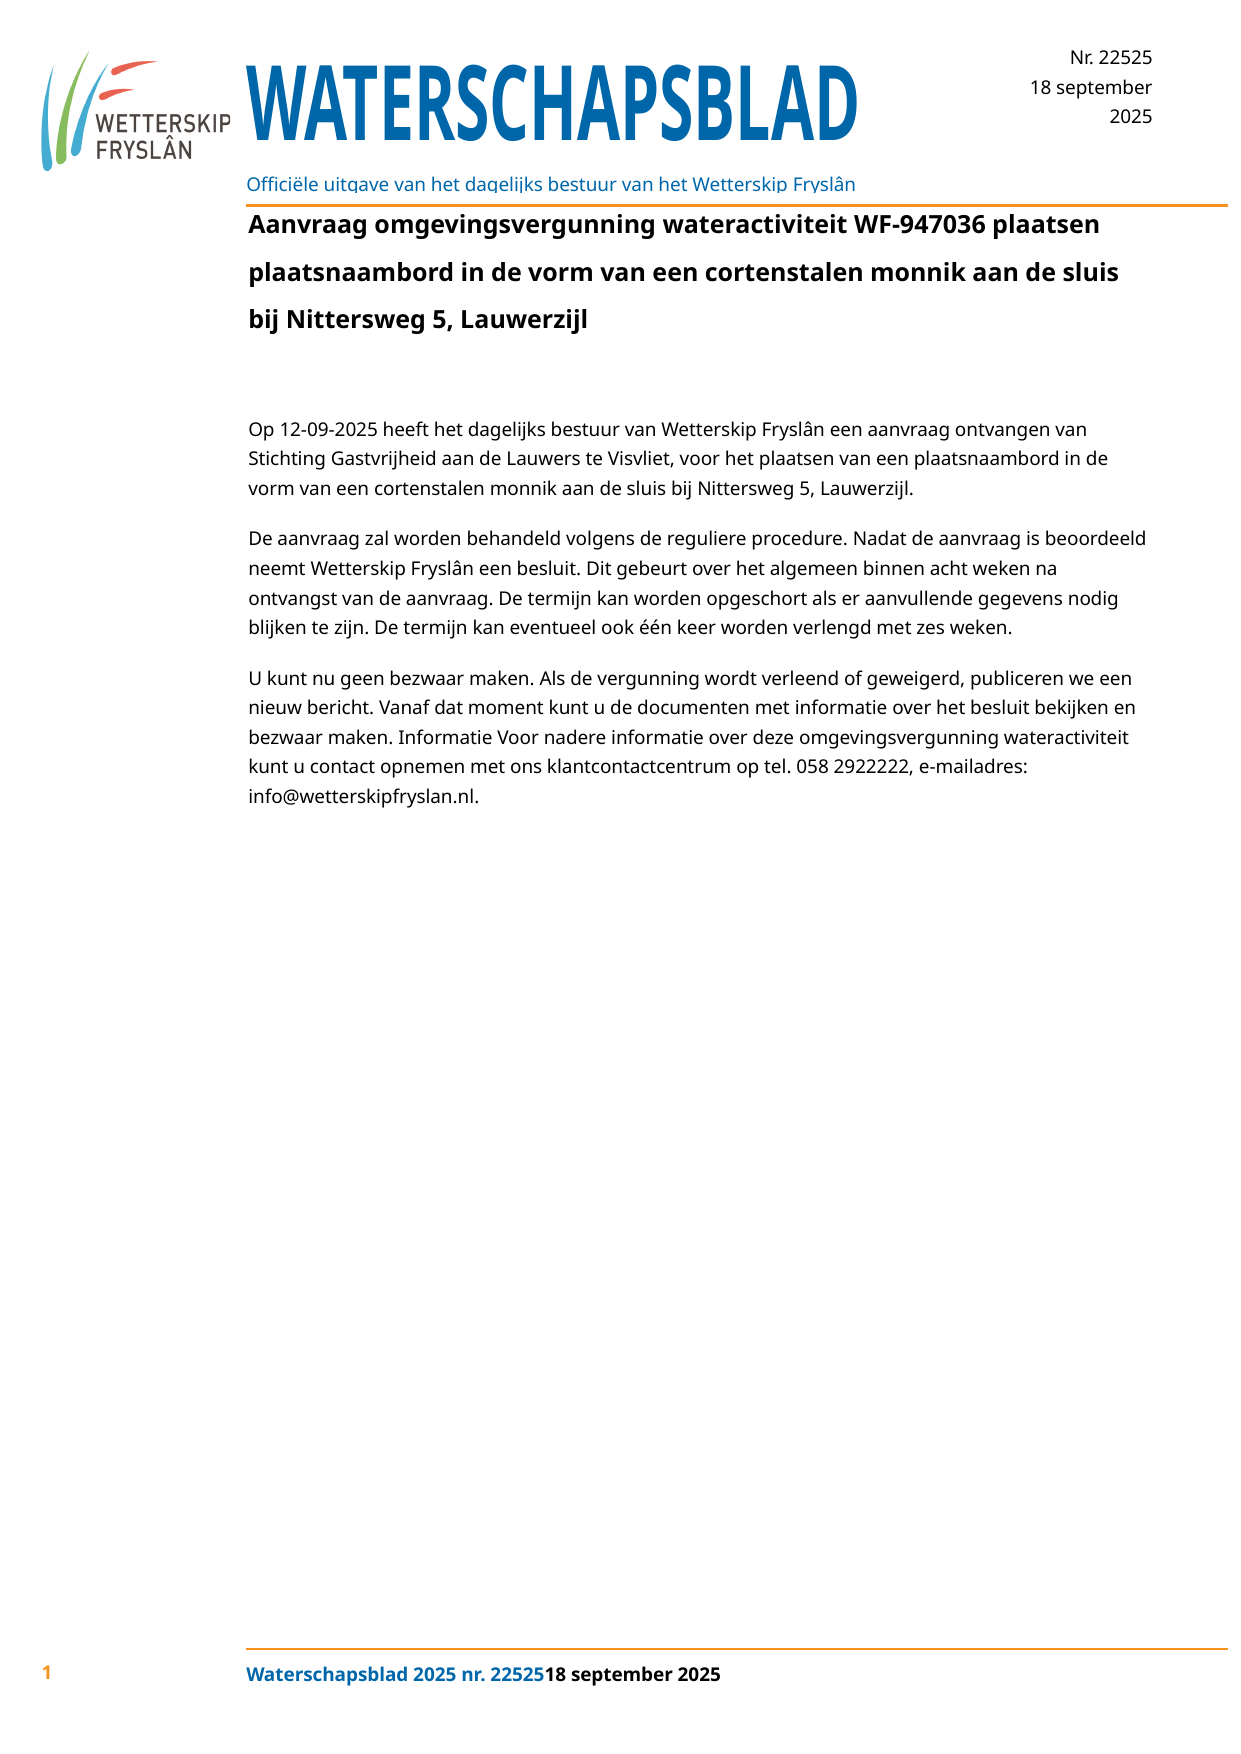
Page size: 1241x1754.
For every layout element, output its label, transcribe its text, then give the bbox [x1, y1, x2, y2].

text Aanvraag omgevingsvergunning wateractiviteit WF-947036 plaatsen plaatsnaambord in de vorm van een cortenstalen monnik aan de sluis bij Nittersweg 5, Lauwerzijl [248, 207, 1152, 336]
text Op 12-09-2025 heeft het dagelijks bestuur van Wetterskip Fryslân een aanvraag ontvangen van Stichting Gastvrijheid aan de Lauwers te Visvliet, voor het plaatsen van een plaatsnaambord in de vorm van een cortenstalen monnik aan de sluis bij Nittersweg 5, Lauwerzijl. [248, 416, 1152, 501]
text De aanvraag zal worden behandeld volgens de reguliere procedure. Nadat de aanvraag is beoordeeld neemt Wetterskip Fryslân een besluit. Dit gebeurt over het algemeen binnen acht weken na ontvangst van de aanvraag. De termijn kan worden opgeschort als er aanvullende gegevens nodig blijken te zijn. De termijn kan eventueel ook één keer worden verlengd met zes weken. [248, 526, 1152, 640]
text U kunt nu geen bezwaar maken. Als de vergunning wordt verleend of geweigerd, publiceren we een nieuw bericht. Vanaf dat moment kunt u de documenten met informatie over het besluit bekijken en bezwaar maken. Informatie Voor nadere informatie over deze omgevingsvergunning wateractiviteit kunt u contact opnemen met ons klantcontactcentrum op tel. 058 2922222, e-mailadres: info@wetterskipfryslan.nl. [248, 665, 1152, 809]
picture [41, 47, 231, 172]
